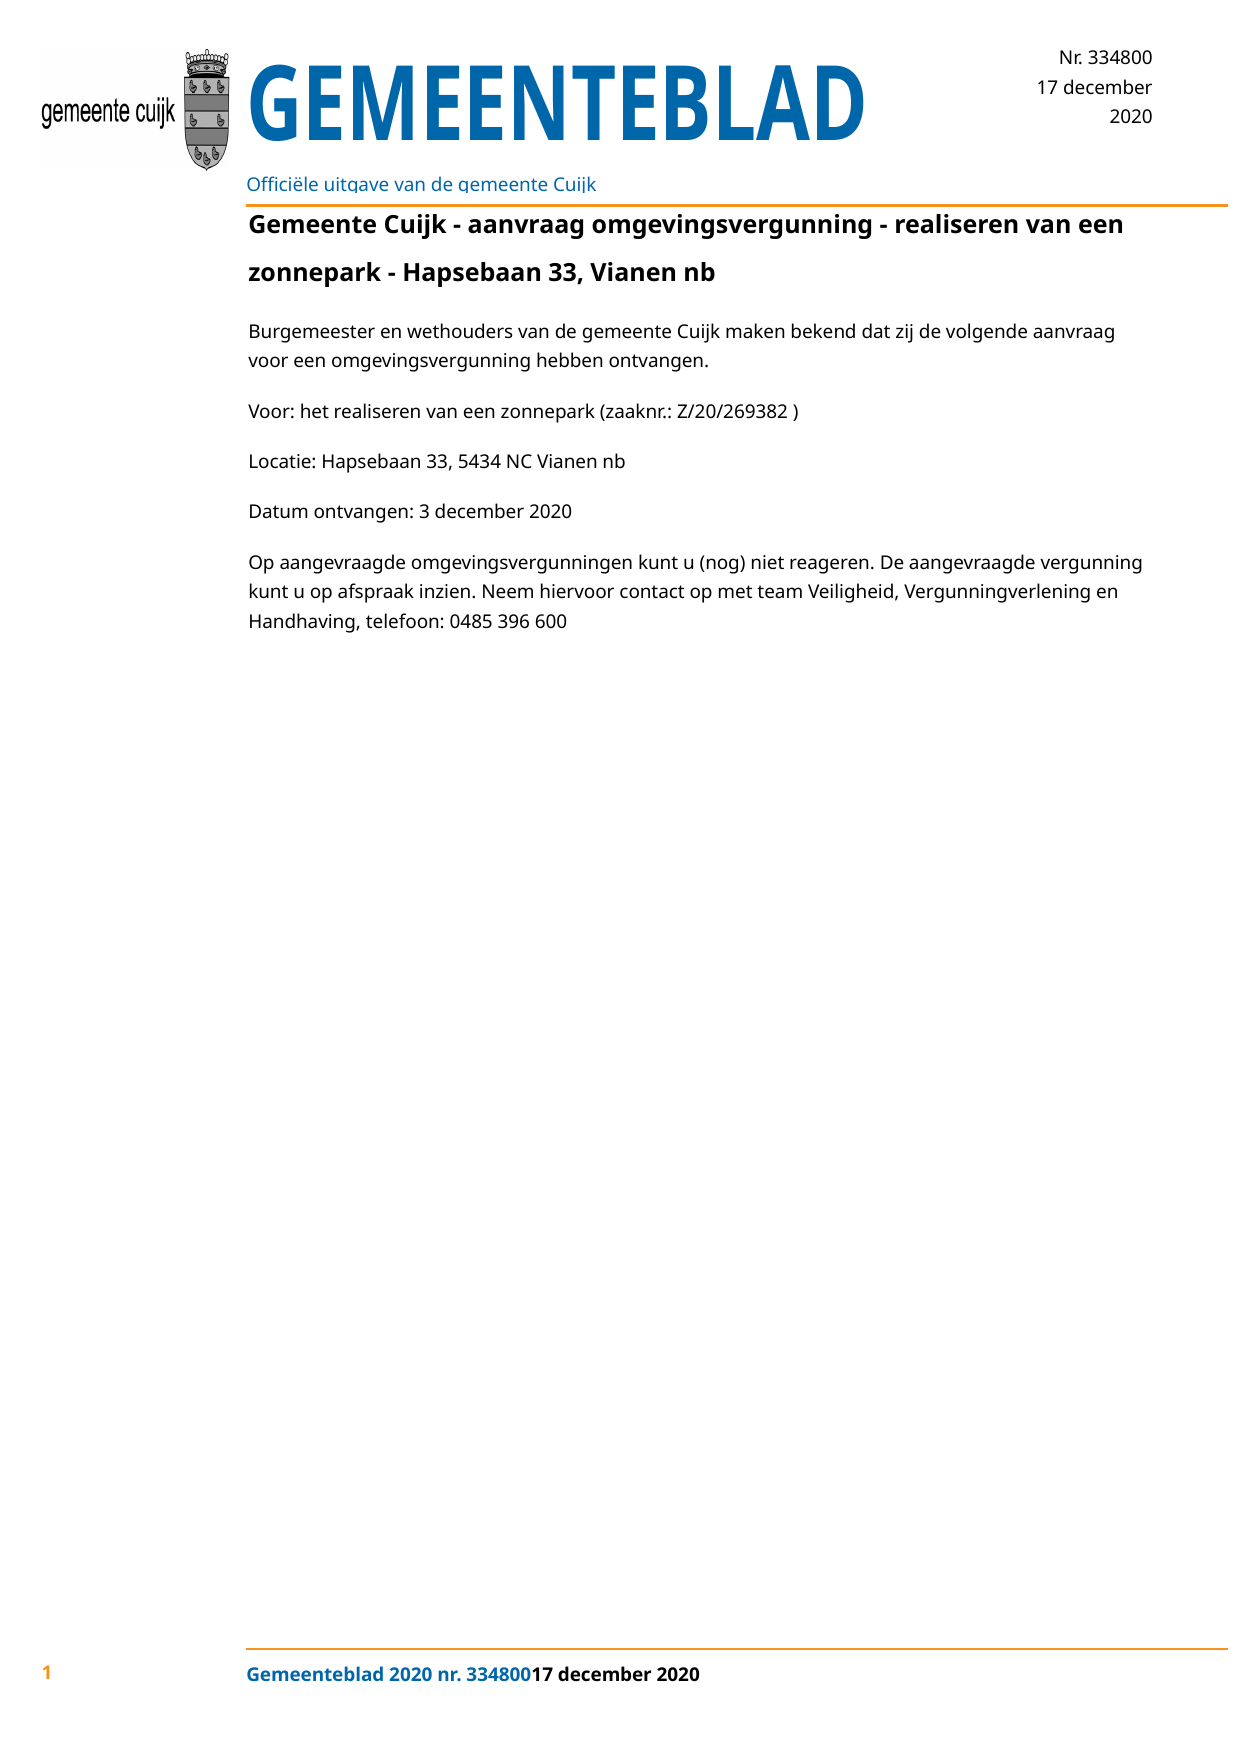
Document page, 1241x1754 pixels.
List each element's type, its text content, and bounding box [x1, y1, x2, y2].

text Voor: het realiseren van een zonnepark (zaaknr.: Z/20/269382 ) [248, 398, 1152, 424]
text Gemeente Cuijk - aanvraag omgevingsvergunning - realiseren van een zonnepark - Hapsebaan 33, Vianen nb [248, 207, 1152, 288]
picture [41, 47, 231, 172]
text Datum ontvangen: 3 december 2020 [248, 499, 1152, 524]
text Op aangevraagde omgevingsvergunningen kunt u (nog) niet reageren. De aangevraagde vergunning kunt u op afspraak inzien. Neem hiervoor contact op met team Veiligheid, Vergunningverlening en Handhaving, telefoon: 0485 396 600 [248, 549, 1152, 634]
text Burgemeester en wethouders van de gemeente Cuijk maken bekend dat zij de volgende aanvraag voor een omgevingsvergunning hebben ontvangen. [248, 318, 1152, 373]
text Locatie: Hapsebaan 33, 5434 NC Vianen nb [248, 448, 1152, 474]
